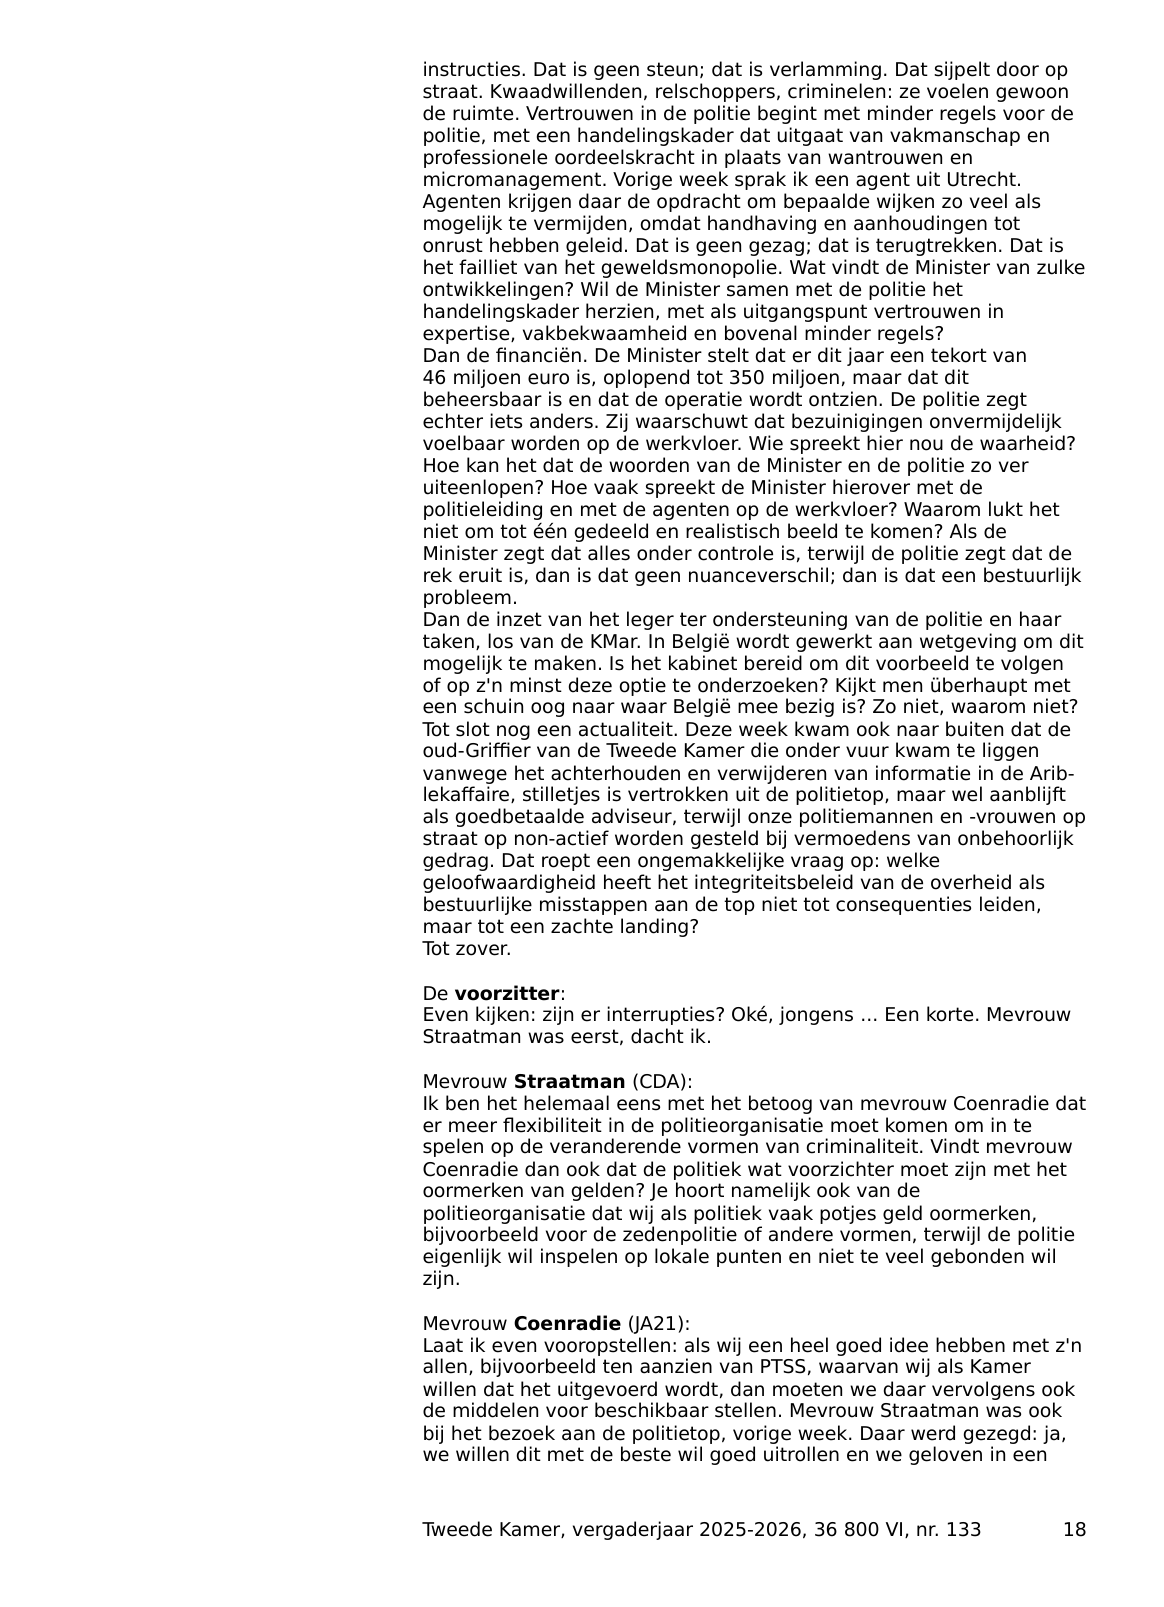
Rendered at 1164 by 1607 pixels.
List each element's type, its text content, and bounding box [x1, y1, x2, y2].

text Dan de inzet van het leger ter ondersteuning van de politie en haar taken, los van de KMar. In België wordt gewerkt aan wetgeving om dit mogelijk te maken. Is het kabinet bereid om dit voorbeeld te volgen of op z'n minst deze optie te onderzoeken? Kijkt men überhaupt met een schuin oog naar waar België mee bezig is? Zo niet, waarom niet? [422, 608, 1087, 718]
text Dan de financiën. De Minister stelt dat er dit jaar een tekort van 46 miljoen euro is, oplopend tot 350 miljoen, maar dat dit beheersbaar is en dat de operatie wordt ontzien. De politie zegt echter iets anders. Zij waarschuwt dat bezuinigingen onvermijdelijk voelbaar worden op de werkvloer. Wie spreekt hier nou de waarheid? Hoe kan het dat de woorden van de Minister en de politie zo ver uiteenlopen? Hoe vaak spreekt de Minister hierover met de politieleiding en met de agenten op de werkvloer? Waarom lukt het niet om tot één gedeeld en realistisch beeld te komen? Als de Minister zegt dat alles onder controle is, terwijl de politie zegt dat de rek eruit is, dan is dat geen nuanceverschil; dan is dat een bestuurlijk probleem. [422, 345, 1087, 608]
text Even kijken: zijn er interrupties? Oké, jongens ... Een korte. Mevrouw Straatman was eerst, dacht ik. [422, 1004, 1087, 1048]
text Mevrouw Coenradie (JA21): [422, 1312, 1087, 1334]
text Ik ben het helemaal eens met het betoog van mevrouw Coenradie dat er meer flexibiliteit in de politieorganisatie moet komen om in te spelen op de veranderende vormen van criminaliteit. Vindt mevrouw Coenradie dan ook dat de politiek wat voorzichter moet zijn met het oormerken van gelden? Je hoort namelijk ook van de politieorganisatie dat wij als politiek vaak potjes geld oormerken, bijvoorbeeld voor de zedenpolitie of andere vormen, terwijl de politie eigenlijk wil inspelen op lokale punten en niet te veel gebonden wil zijn. [422, 1092, 1087, 1290]
text Tot zover. [422, 938, 1087, 960]
text instructies. Dat is geen steun; dat is verlamming. Dat sijpelt door op straat. Kwaadwillenden, relschoppers, criminelen: ze voelen gewoon de ruimte. Vertrouwen in de politie begint met minder regels voor de politie, met een handelingskader dat uitgaat van vakmanschap en professionele oordeelskracht in plaats van wantrouwen en micromanagement. Vorige week sprak ik een agent uit Utrecht. Agenten krijgen daar de opdracht om bepaalde wijken zo veel als mogelijk te vermijden, omdat handhaving en aanhoudingen tot onrust hebben geleid. Dat is geen gezag; dat is terugtrekken. Dat is het failliet van het geweldsmonopolie. Wat vindt de Minister van zulke ontwikkelingen? Wil de Minister samen met de politie het handelingskader herzien, met als uitgangspunt vertrouwen in expertise, vakbekwaamheid en bovenal minder regels? [422, 59, 1087, 345]
text Laat ik even vooropstellen: als wij een heel goed idee hebben met z'n allen, bijvoorbeeld ten aanzien van PTSS, waarvan wij als Kamer willen dat het uitgevoerd wordt, dan moeten we daar vervolgens ook de middelen voor beschikbaar stellen. Mevrouw Straatman was ook bij het bezoek aan de politietop, vorige week. Daar werd gezegd: ja, we willen dit met de beste wil goed uitrollen en we geloven in een [422, 1334, 1087, 1466]
text Mevrouw Straatman (CDA): [422, 1071, 1087, 1092]
text Tot slot nog een actualiteit. Deze week kwam ook naar buiten dat de oud-Griffier van de Tweede Kamer die onder vuur kwam te liggen vanwege het achterhouden en verwijderen van informatie in de Arib-lekaffaire, stilletjes is vertrokken uit de politietop, maar wel aanblijft als goedbetaalde adviseur, terwijl onze politiemannen en -vrouwen op straat op non-actief worden gesteld bij vermoedens van onbehoorlijk gedrag. Dat roept een ongemakkelijke vraag op: welke geloofwaardigheid heeft het integriteitsbeleid van de overheid als bestuurlijke misstappen aan de top niet tot consequenties leiden, maar tot een zachte landing? [422, 718, 1087, 938]
text De voorzitter: [422, 982, 1087, 1004]
